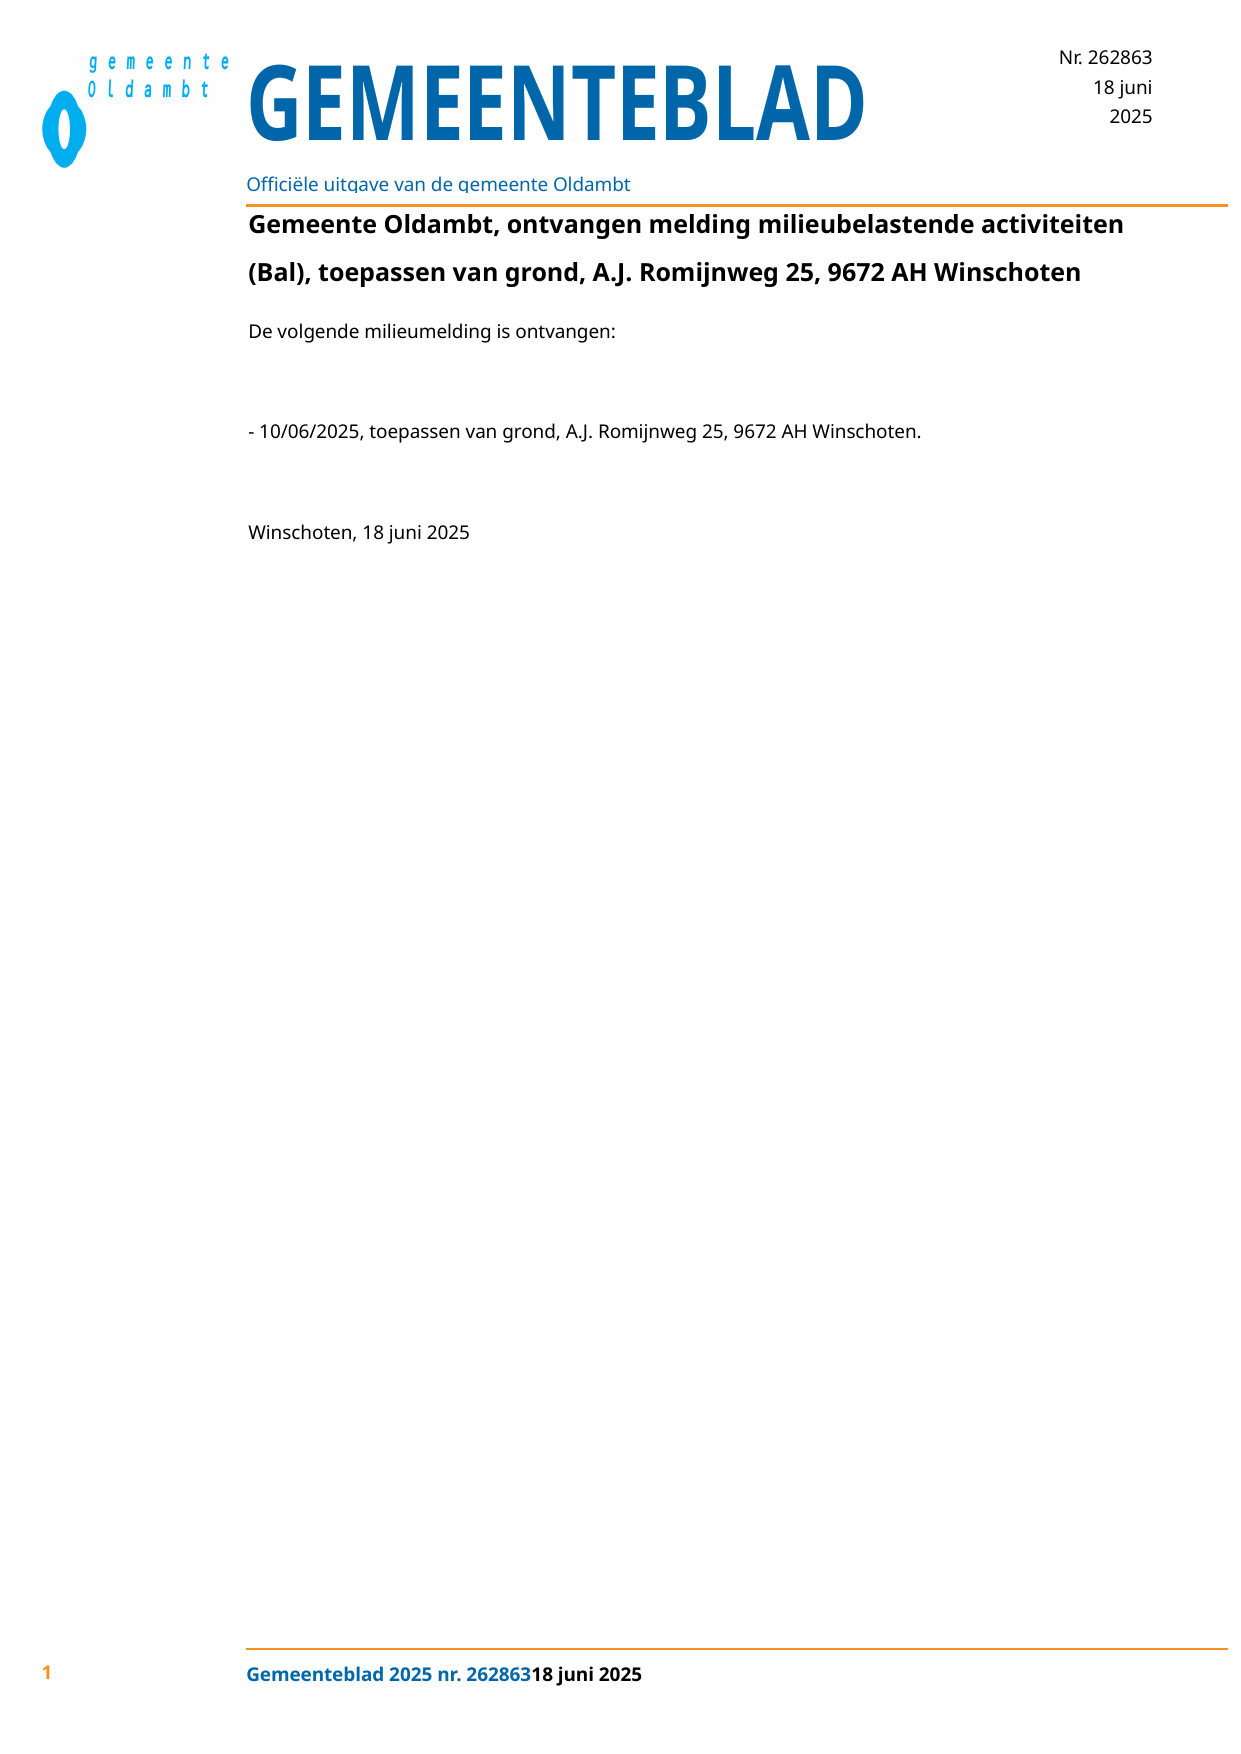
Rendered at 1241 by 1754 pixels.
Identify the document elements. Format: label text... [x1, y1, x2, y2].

text - 10/06/2025, toepassen van grond, A.J. Romijnweg 25, 9672 AH Winschoten. [248, 419, 1152, 444]
text Winschoten, 18 juni 2025 [248, 519, 1152, 545]
picture [41, 47, 231, 172]
text Gemeente Oldambt, ontvangen melding milieubelastende activiteiten (Bal), toepassen van grond, A.J. Romijnweg 25, 9672 AH Winschoten [248, 207, 1152, 288]
text De volgende milieumelding is ontvangen: [248, 318, 1152, 344]
